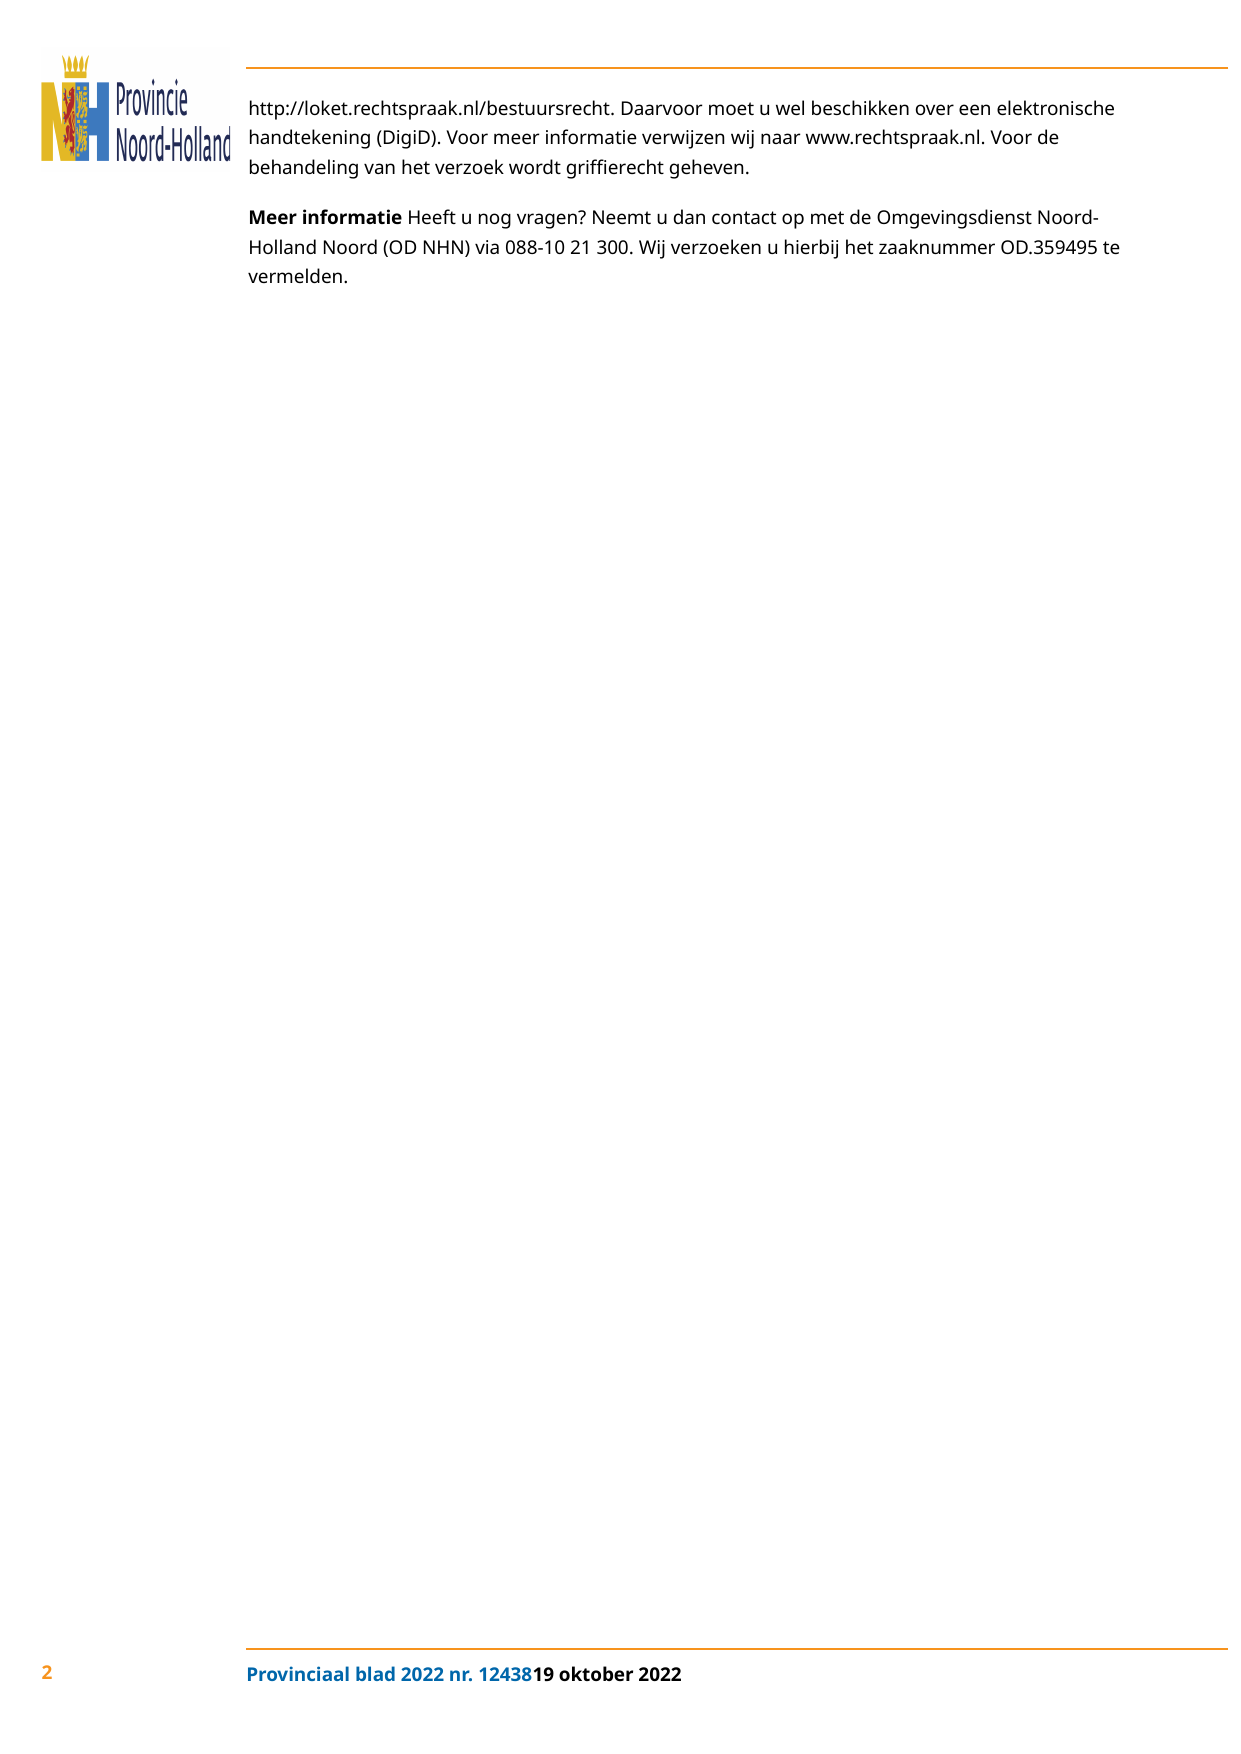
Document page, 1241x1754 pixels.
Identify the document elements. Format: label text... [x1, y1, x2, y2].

text Meer informatie Heeft u nog vragen? Neemt u dan contact op met de Omgevingsdienst Noord-Holland Noord (OD NHN) via 088-10 21 300. Wij verzoeken u hierbij het zaaknummer OD.359495 te vermelden. [248, 204, 1152, 289]
picture [41, 47, 231, 172]
text http://loket.rechtspraak.nl/bestuursrecht. Daarvoor moet u wel beschikken over een elektronische handtekening (DigiD). Voor meer informatie verwijzen wij naar www.rechtspraak.nl. Voor de behandeling van het verzoek wordt griffierecht geheven. [248, 95, 1152, 180]
